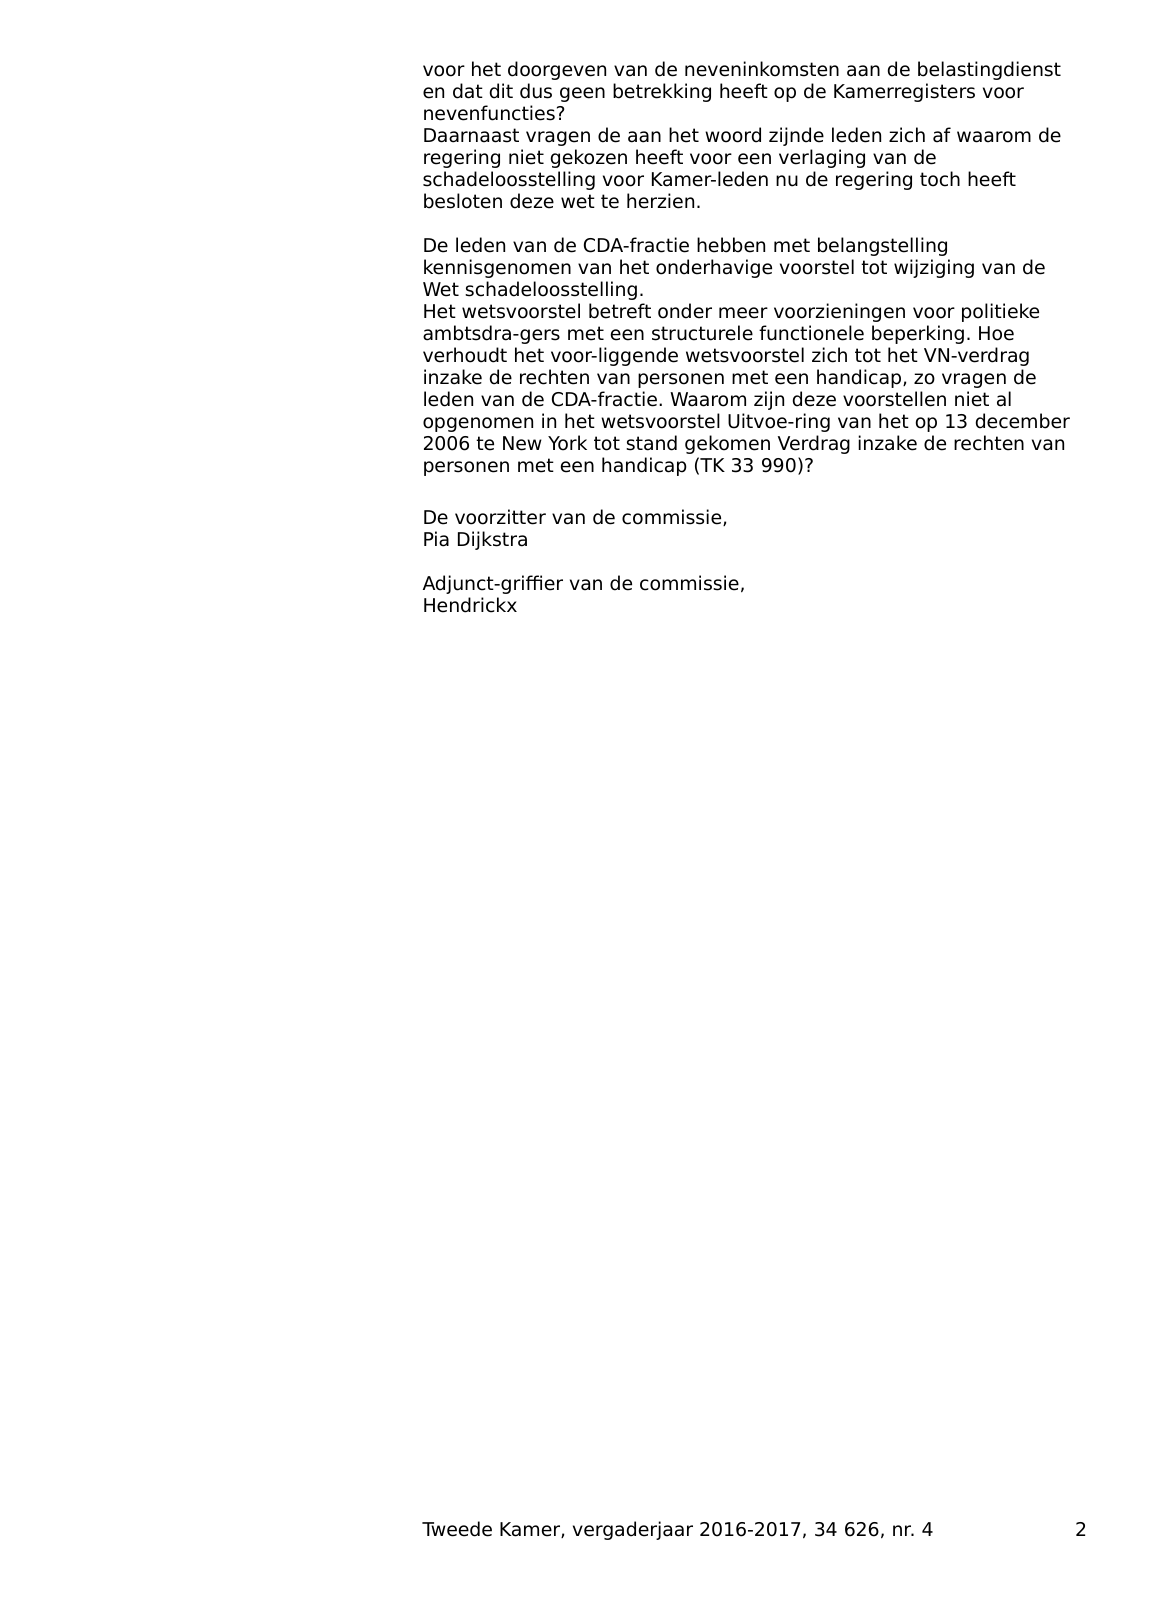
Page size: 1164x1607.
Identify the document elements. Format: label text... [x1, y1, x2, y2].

text De leden van de CDA-fractie hebben met belangstelling kennisgenomen van het onderhavige voorstel tot wijziging van de Wet schadeloosstelling. [422, 235, 1087, 301]
text voor het doorgeven van de neveninkomsten aan de belastingdienst en dat dit dus geen betrekking heeft op de Kamerregisters voor nevenfuncties? [422, 59, 1087, 125]
text Adjunct-griffier van de commissie, Hendrickx [422, 573, 1087, 617]
text Daarnaast vragen de aan het woord zijnde leden zich af waarom de regering niet gekozen heeft voor een verlaging van de schadeloosstelling voor Kamer-leden nu de regering toch heeft besloten deze wet te herzien. [422, 125, 1087, 213]
text De voorzitter van de commissie, Pia Dijkstra [422, 507, 1087, 551]
text Het wetsvoorstel betreft onder meer voorzieningen voor politieke ambtsdra-gers met een structurele functionele beperking. Hoe verhoudt het voor-liggende wetsvoorstel zich tot het VN-verdrag inzake de rechten van personen met een handicap, zo vragen de leden van de CDA-fractie. Waarom zijn deze voorstellen niet al opgenomen in het wetsvoorstel Uitvoe-ring van het op 13 december 2006 te New York tot stand gekomen Verdrag inzake de rechten van personen met een handicap (TK 33 990)? [422, 301, 1087, 477]
